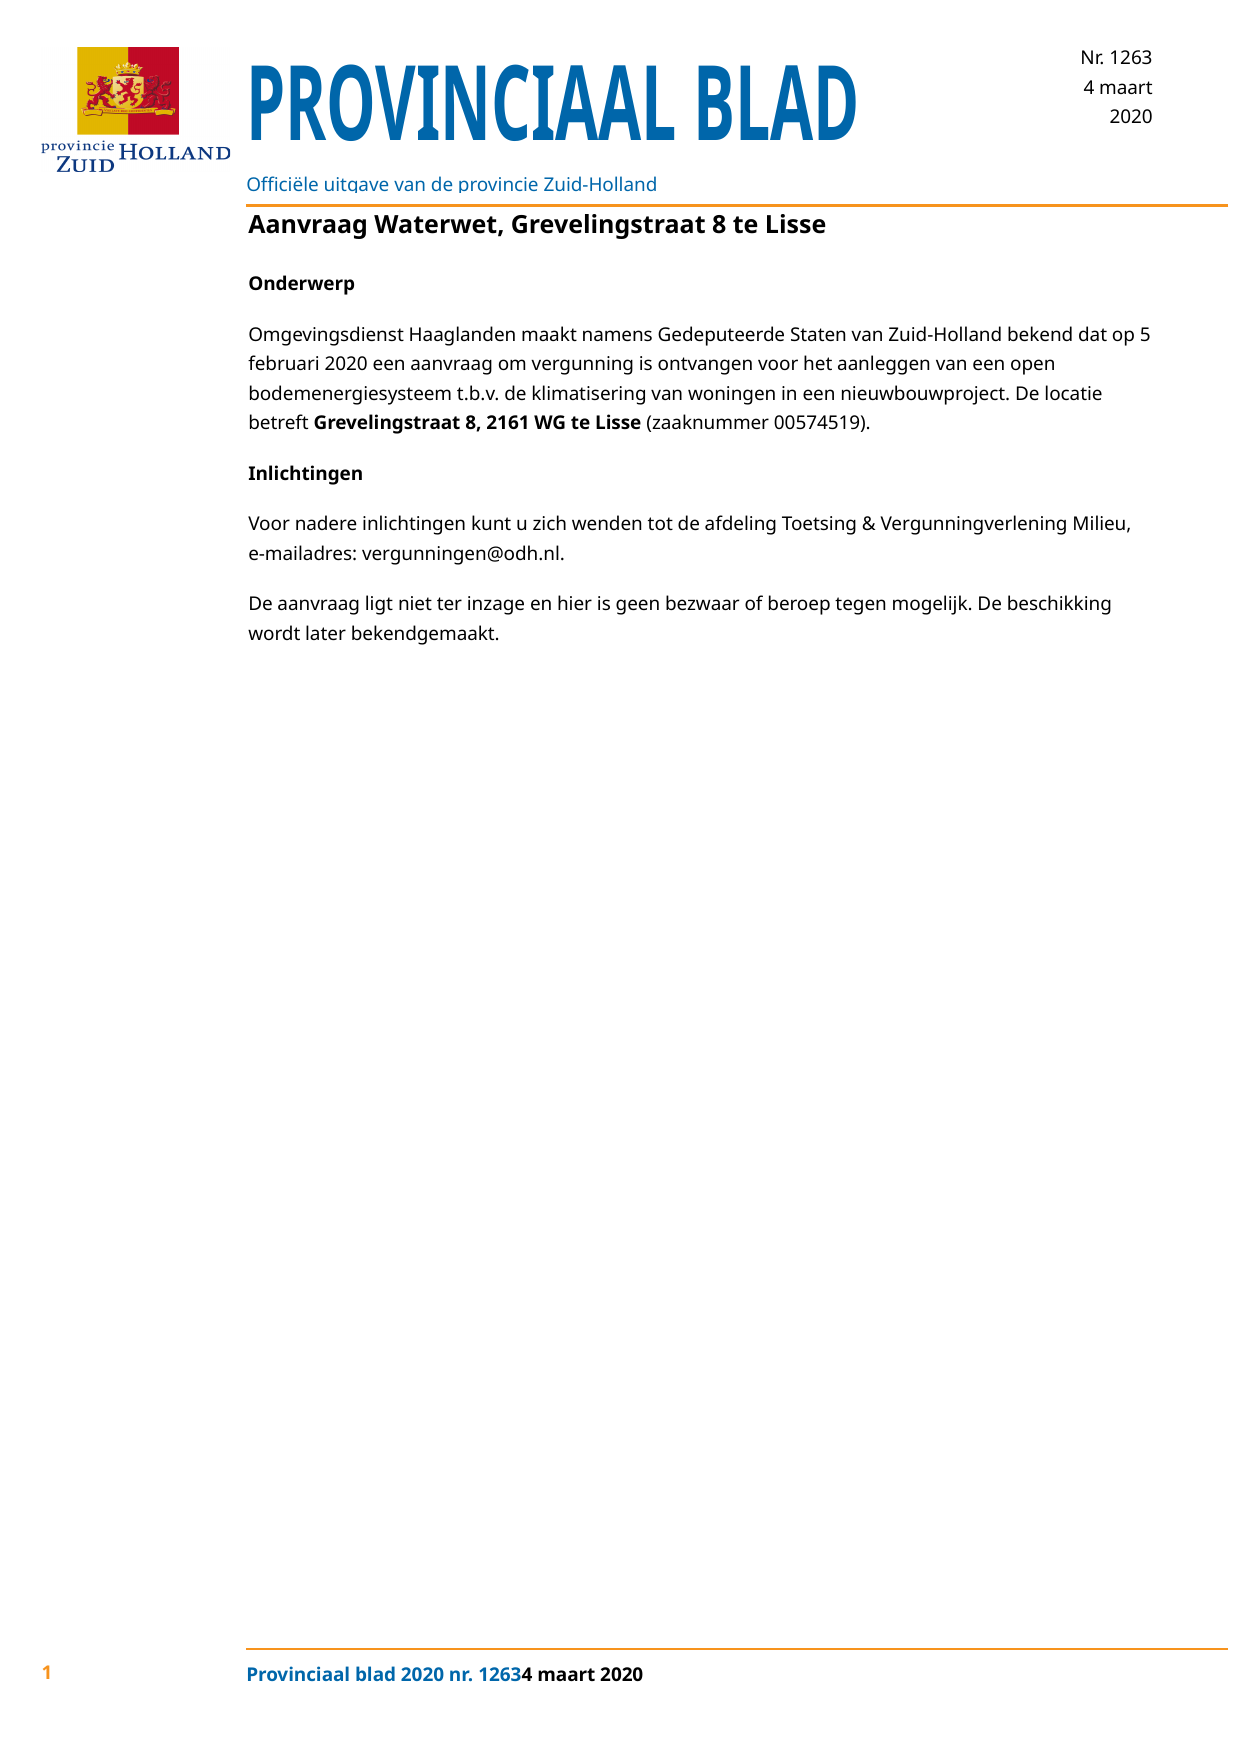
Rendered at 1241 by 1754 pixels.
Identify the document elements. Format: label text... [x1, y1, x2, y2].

text Onderwerp [248, 270, 1152, 296]
picture [41, 47, 231, 172]
text Voor nadere inlichtingen kunt u zich wenden tot de afdeling Toetsing & Vergunningverlening Milieu, e-mailadres: vergunningen@odh.nl. [248, 510, 1152, 566]
text De aanvraag ligt niet ter inzage en hier is geen bezwaar of beroep tegen mogelijk. De beschikking wordt later bekendgemaakt. [248, 590, 1152, 646]
text Inlichtingen [248, 460, 1152, 486]
text Omgevingsdienst Haaglanden maakt namens Gedeputeerde Staten van Zuid-Holland bekend dat op 5 februari 2020 een aanvraag om vergunning is ontvangen voor het aanleggen van een open bodemenergiesysteem t.b.v. de klimatisering van woningen in een nieuwbouwproject. De locatie betreft Grevelingstraat 8, 2161 WG te Lisse (zaaknummer 00574519). [248, 321, 1152, 435]
text Aanvraag Waterwet, Grevelingstraat 8 te Lisse [248, 207, 1152, 241]
